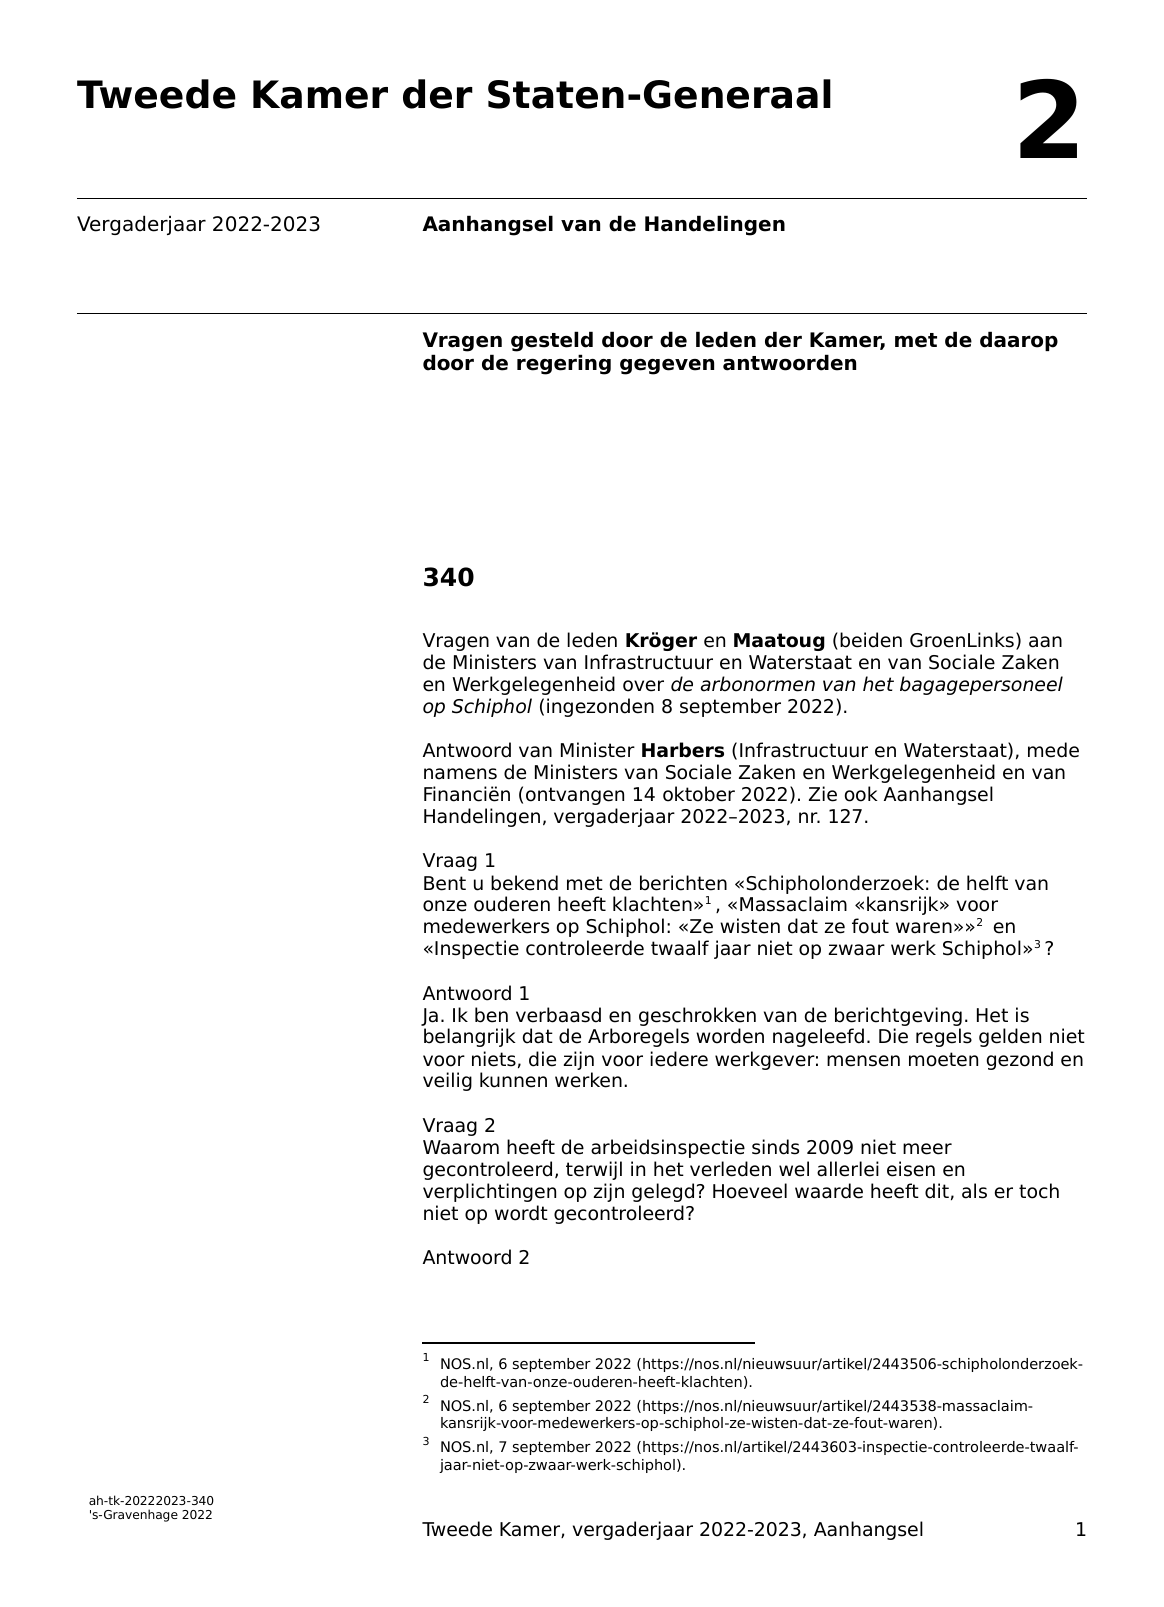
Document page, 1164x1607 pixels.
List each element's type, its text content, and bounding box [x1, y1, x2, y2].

text Bent u bekend met de berichten «Schipholonderzoek: de helft van onze ouderen heeft klachten», «Massaclaim «kansrijk» voor medewerkers op Schiphol: «Ze wisten dat ze fout waren»» en «Inspectie controleerde twaalf jaar niet op zwaar werk Schiphol»? [422, 872, 1087, 960]
text ah-tk-20222023-340 [88, 1494, 323, 1508]
table_cell [77, 314, 422, 375]
text NOS.nl, 7 september 2022 (https://nos.nl/artikel/2443603-inspectie-controleerde-twaalf-jaar-niet-op-zwaar-werk-schiphol). [422, 1435, 1087, 1474]
text NOS.nl, 6 september 2022 (https://nos.nl/nieuwsuur/artikel/2443538-massaclaim-kansrijk-voor-medewerkers-op-schiphol-ze-wisten-dat-ze-fout-waren). [422, 1393, 1087, 1432]
text Vraag 2 [422, 1114, 1087, 1137]
text Antwoord 1 [422, 982, 1087, 1004]
table_header 2 [886, 59, 1087, 198]
text 340 [422, 563, 1087, 592]
text Antwoord 2 [422, 1247, 1087, 1269]
text Vragen van de leden Kröger en Maatoug (beiden GroenLinks) aan de Ministers van Infrastructuur en Waterstaat en van Sociale Zaken en Werkgelegenheid over de arbonormen van het bagagepersoneel op Schiphol (ingezonden 8 september 2022). [422, 630, 1087, 718]
text Vraag 1 [422, 850, 1087, 872]
table_cell Aanhangsel van de Handelingen [422, 199, 1087, 313]
table_cell Vergaderjaar 2022-2023 [77, 199, 422, 313]
table_header Tweede Kamer der Staten-Generaal [77, 59, 886, 198]
text Antwoord van Minister Harbers (Infrastructuur en Waterstaat), mede namens de Ministers van Sociale Zaken en Werkgelegenheid en van Financiën (ontvangen 14 oktober 2022). Zie ook Aanhangsel Handelingen, vergaderjaar 2022–2023, nr. 127. [422, 740, 1087, 828]
text Ja. Ik ben verbaasd en geschrokken van de berichtgeving. Het is belangrijk dat de Arboregels worden nageleefd. Die regels gelden niet voor niets, die zijn voor iedere werkgever: mensen moeten gezond en veilig kunnen werken. [422, 1004, 1087, 1092]
table_cell Vragen gesteld door de leden der Kamer, met de daarop door de regering gegeven antwoorden [422, 314, 1087, 375]
text 's-Gravenhage 2022 [88, 1508, 323, 1522]
text NOS.nl, 6 september 2022 (https://nos.nl/nieuwsuur/artikel/2443506-schipholonderzoek-de-helft-van-onze-ouderen-heeft-klachten). [422, 1352, 1087, 1391]
text Waarom heeft de arbeidsinspectie sinds 2009 niet meer gecontroleerd, terwijl in het verleden wel allerlei eisen en verplichtingen op zijn gelegd? Hoeveel waarde heeft dit, als er toch niet op wordt gecontroleerd? [422, 1137, 1087, 1224]
